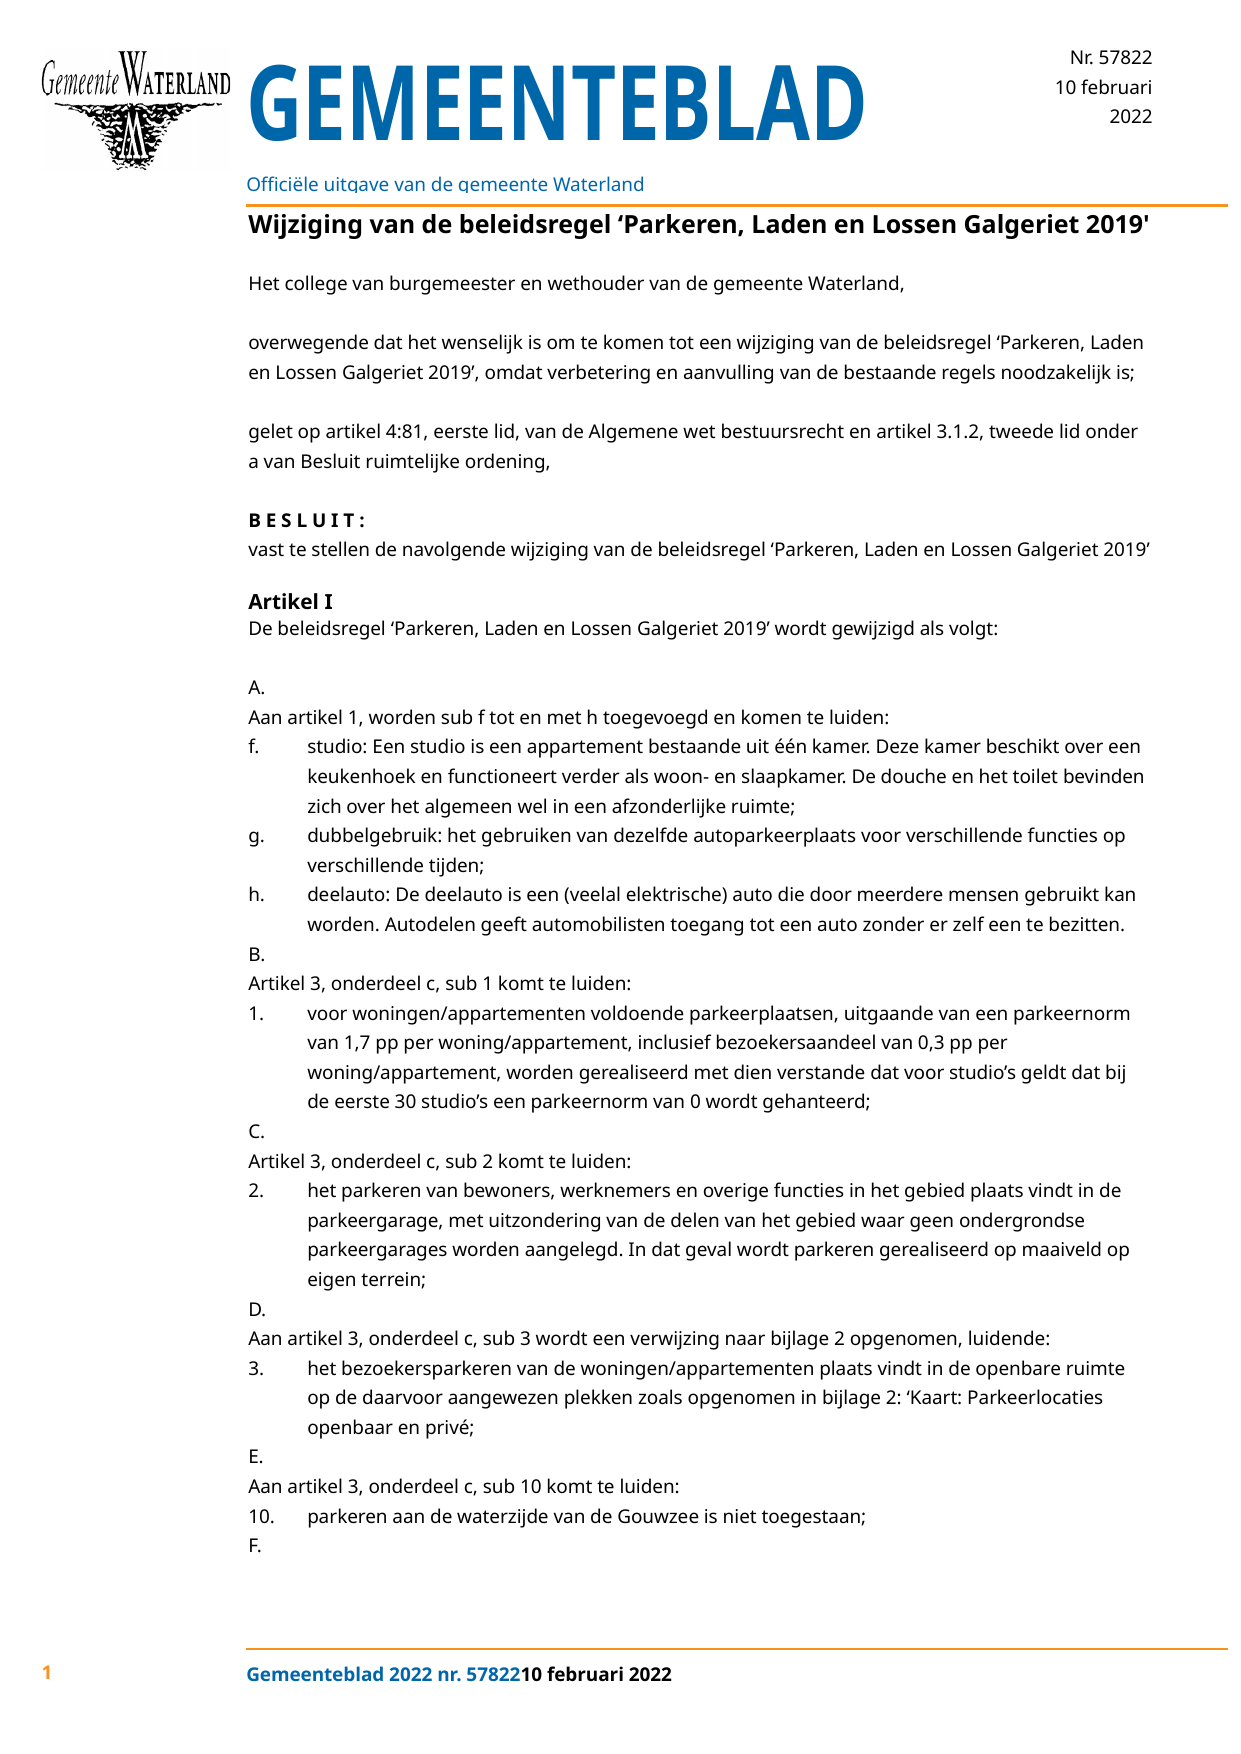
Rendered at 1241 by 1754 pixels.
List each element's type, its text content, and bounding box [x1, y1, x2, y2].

list parkeren aan de waterzijde van de Gouwzee is niet toegestaan; [248, 1503, 1152, 1529]
text gelet op artikel 4:81, eerste lid, van de Algemene wet bestuursrecht en artikel 3.1.2, tweede lid onder a van Besluit ruimtelijke ordening, [248, 418, 1152, 473]
text overwegende dat het wenselijk is om te komen tot een wijziging van de beleidsregel ‘Parkeren, Laden en Lossen Galgeriet 2019’, omdat verbetering en aanvulling van de bestaande regels noodzakelijk is; [248, 329, 1152, 385]
text E. [248, 1444, 1152, 1469]
text Aan artikel 1, worden sub f tot en met h toegevoegd en komen te luiden: [248, 704, 1152, 730]
text Wijziging van de beleidsregel ‘Parkeren, Laden en Lossen Galgeriet 2019' [248, 207, 1152, 241]
text vast te stellen de navolgende wijziging van de beleidsregel ‘Parkeren, Laden en Lossen Galgeriet 2019’ [248, 537, 1152, 562]
text Artikel I [248, 587, 1152, 615]
list dubbelgebruik: het gebruiken van dezelfde autoparkeerplaats voor verschillende functies op verschillende tijden; [248, 822, 1152, 878]
list studio: Een studio is een appartement bestaande uit één kamer. Deze kamer beschikt over een keukenhoek en functioneert verder als woon- en slaapkamer. De douche en het toilet bevinden zich over het algemeen wel in een afzonderlijke ruimte; [248, 734, 1152, 819]
text Artikel 3, onderdeel c, sub 1 komt te luiden: [248, 970, 1152, 996]
list deelauto: De deelauto is een (veelal elektrische) auto die door meerdere mensen gebruikt kan worden. Autodelen geeft automobilisten toegang tot een auto zonder er zelf een te bezitten. [248, 882, 1152, 937]
list het parkeren van bewoners, werknemers en overige functies in het gebied plaats vindt in de parkeergarage, met uitzondering van de delen van het gebied waar geen ondergrondse parkeergarages worden aangelegd. In dat geval wordt parkeren gerealiseerd op maaiveld op eigen terrein; [248, 1177, 1152, 1292]
text B E S L U I T : [248, 507, 1152, 533]
list voor woningen/appartementen voldoende parkeerplaatsen, uitgaande van een parkeernorm van 1,7 pp per woning/appartement, inclusief bezoekersaandeel van 0,3 pp per woning/appartement, worden gerealiseerd met dien verstande dat voor studio’s geldt dat bij de eerste 30 studio’s een parkeernorm van 0 wordt gehanteerd; [248, 1000, 1152, 1114]
text Aan artikel 3, onderdeel c, sub 10 komt te luiden: [248, 1473, 1152, 1499]
text B. [248, 941, 1152, 967]
text F. [248, 1532, 1152, 1558]
text Aan artikel 3, onderdeel c, sub 3 wordt een verwijzing naar bijlage 2 opgenomen, luidende: [248, 1325, 1152, 1351]
text A. [248, 674, 1152, 700]
text D. [248, 1296, 1152, 1322]
text Het college van burgemeester en wethouder van de gemeente Waterland, [248, 270, 1152, 296]
list het bezoekersparkeren van de woningen/appartementen plaats vindt in de openbare ruimte op de daarvoor aangewezen plekken zoals opgenomen in bijlage 2: ‘Kaart: Parkeerlocaties openbaar en privé; [248, 1355, 1152, 1440]
text De beleidsregel ‘Parkeren, Laden en Lossen Galgeriet 2019’ wordt gewijzigd als volgt: [248, 615, 1152, 641]
text C. [248, 1118, 1152, 1144]
text Artikel 3, onderdeel c, sub 2 komt te luiden: [248, 1148, 1152, 1174]
picture [41, 47, 231, 172]
